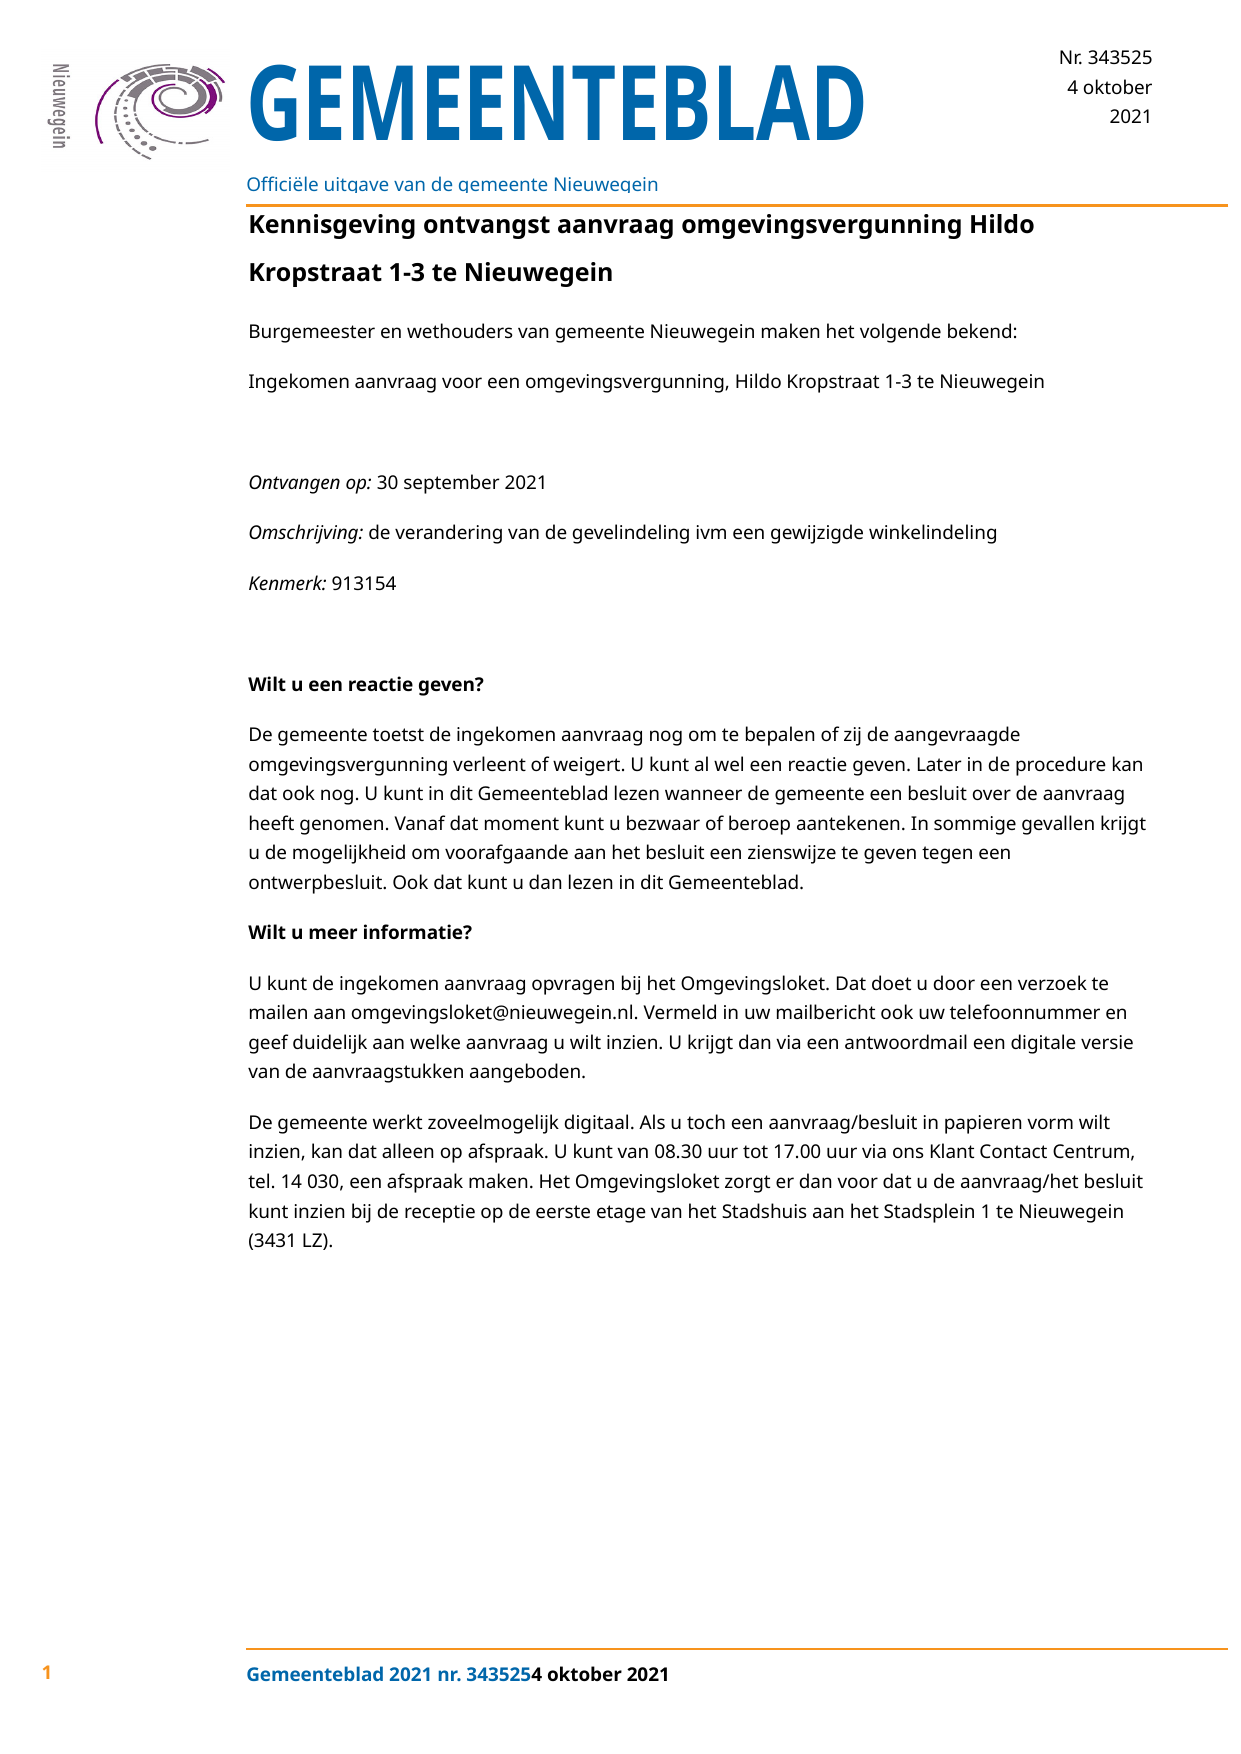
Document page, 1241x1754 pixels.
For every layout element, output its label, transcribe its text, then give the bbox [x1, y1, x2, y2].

text Kennisgeving ontvangst aanvraag omgevingsvergunning Hildo Kropstraat 1-3 te Nieuwegein [248, 207, 1152, 288]
text Ingekomen aanvraag voor een omgevingsvergunning, Hildo Kropstraat 1-3 te Nieuwegein [248, 368, 1152, 394]
text De gemeente toetst de ingekomen aanvraag nog om te bepalen of zij de aangevraagde omgevingsvergunning verleent of weigert. U kunt al wel een reactie geven. Later in de procedure kan dat ook nog. U kunt in dit Gemeenteblad lezen wanneer de gemeente een besluit over de aanvraag heeft genomen. Vanaf dat moment kunt u bezwaar of beroep aantekenen. In sommige gevallen krijgt u de mogelijkheid om voorafgaande aan het besluit een zienswijze te geven tegen een ontwerpbesluit. Ook dat kunt u dan lezen in dit Gemeenteblad. [248, 721, 1152, 895]
text Omschrijving: de verandering van de gevelindeling ivm een gewijzigde winkelindeling [248, 519, 1152, 545]
text De gemeente werkt zoveelmogelijk digitaal. Als u toch een aanvraag/besluit in papieren vorm wilt inzien, kan dat alleen op afspraak. U kunt van 08.30 uur tot 17.00 uur via ons Klant Contact Centrum, tel. 14 030, een afspraak maken. Het Omgevingsloket zorgt er dan voor dat u de aanvraag/het besluit kunt inzien bij de receptie op de eerste etage van het Stadshuis aan het Stadsplein 1 te Nieuwegein (3431 LZ). [248, 1109, 1152, 1253]
text Wilt u een reactie geven? [248, 671, 1152, 697]
text U kunt de ingekomen aanvraag opvragen bij het Omgevingsloket. Dat doet u door een verzoek te mailen aan omgevingsloket@nieuwegein.nl. Vermeld in uw mailbericht ook uw telefoonnummer en geef duidelijk aan welke aanvraag u wilt inzien. U krijgt dan via een antwoordmail een digitale versie van de aanvraagstukken aangeboden. [248, 970, 1152, 1084]
text Wilt u meer informatie? [248, 919, 1152, 945]
picture [41, 47, 231, 172]
text Ontvangen op: 30 september 2021 [248, 469, 1152, 495]
text Burgemeester en wethouders van gemeente Nieuwegein maken het volgende bekend: [248, 318, 1152, 344]
text Kenmerk: 913154 [248, 570, 1152, 596]
